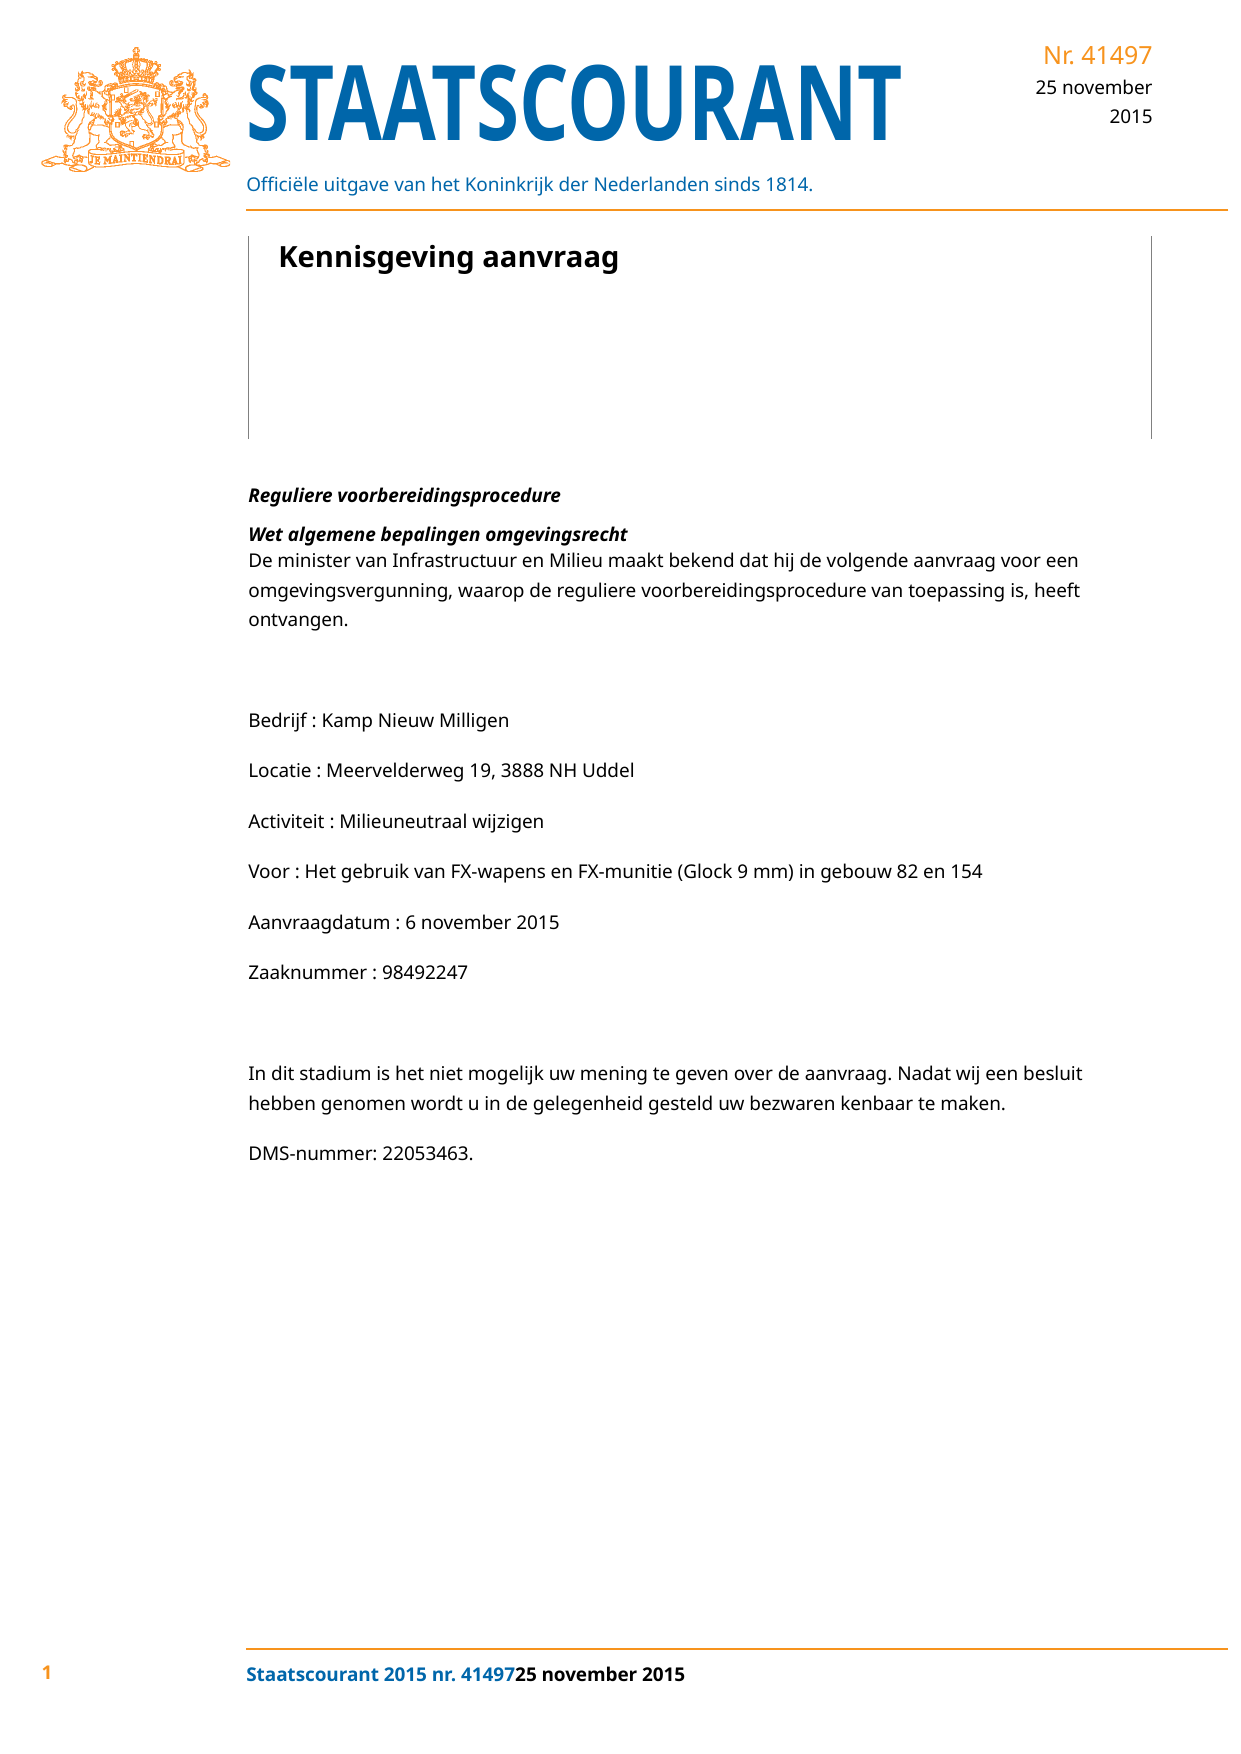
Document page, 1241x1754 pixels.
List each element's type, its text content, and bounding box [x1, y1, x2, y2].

table_header Kennisgeving aanvraag [249, 236, 850, 439]
text Bedrijf : Kamp Nieuw Milligen [248, 707, 1152, 733]
text Locatie : Meervelderweg 19, 3888 NH Uddel [248, 758, 1152, 783]
table_header [850, 414, 1151, 439]
text Reguliere voorbereidingsprocedure [248, 482, 1152, 508]
text De minister van Infrastructuur en Milieu maakt bekend dat hij de volgende aanvraag voor een omgevingsvergunning, waarop de reguliere voorbereidingsprocedure van toepassing is, heeft ontvangen. [248, 547, 1152, 632]
text In dit stadium is het niet mogelijk uw mening te geven over de aanvraag. Nadat wij een besluit hebben genomen wordt u in de gelegenheid gesteld uw bezwaren kenbaar te maken. [248, 1060, 1152, 1115]
text Aanvraagdatum : 6 november 2015 [248, 909, 1152, 934]
picture [41, 47, 231, 172]
picture [912, 236, 1090, 414]
table_header [1090, 236, 1151, 413]
text Voor : Het gebruik van FX-wapens en FX-munitie (Glock 9 mm) in gebouw 82 en 154 [248, 858, 1152, 884]
table_header [850, 236, 912, 413]
text DMS-nummer: 22053463. [248, 1140, 1152, 1166]
text Wet algemene bepalingen omgevingsrecht [248, 521, 1152, 547]
text Zaaknummer : 98492247 [248, 959, 1152, 985]
text Activiteit : Milieuneutraal wijzigen [248, 808, 1152, 834]
